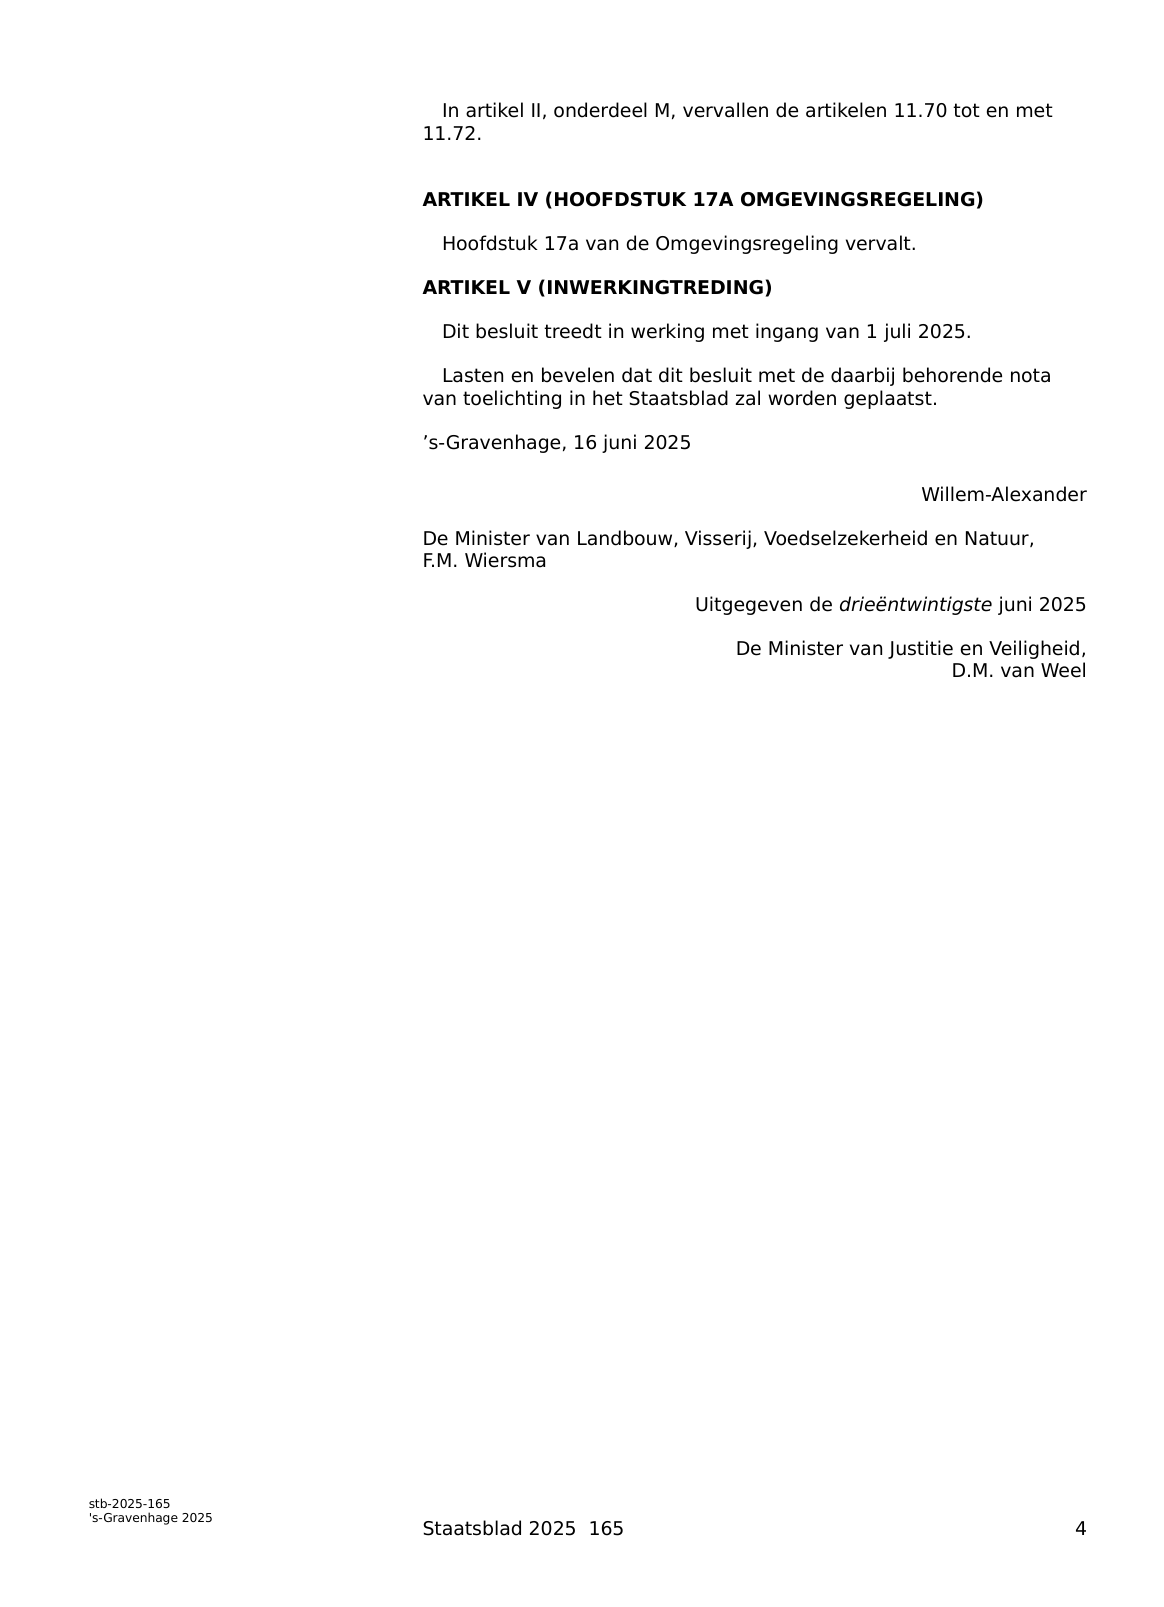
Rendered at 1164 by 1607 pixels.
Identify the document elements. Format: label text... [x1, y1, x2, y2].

text Hoofdstuk 17a van de Omgevingsregeling vervalt. [422, 233, 1087, 255]
subtitle ARTIKEL IV (HOOFDSTUK 17A OMGEVINGSREGELING) [422, 189, 1087, 211]
text Dit besluit treedt in werking met ingang van 1 juli 2025. [422, 321, 1087, 343]
text Uitgegeven de drieëntwintigste juni 2025 [422, 594, 1087, 616]
text stb-2025-165 [88, 1497, 323, 1511]
text Lasten en bevelen dat dit besluit met de daarbij behorende nota van toelichting in het Staatsblad zal worden geplaatst. [422, 365, 1087, 409]
text De Minister van Justitie en Veiligheid, D.M. van Weel [422, 638, 1087, 682]
text ’s-Gravenhage, 16 juni 2025 [422, 432, 1087, 453]
subtitle ARTIKEL V (INWERKINGTREDING) [422, 277, 1087, 299]
text In artikel II, onderdeel M, vervallen de artikelen 11.70 tot en met 11.72. [422, 100, 1087, 144]
text De Minister van Landbouw, Visserij, Voedselzekerheid en Natuur, F.M. Wiersma [422, 528, 1087, 572]
text Willem-Alexander [422, 483, 1087, 506]
text 's-Gravenhage 2025 [88, 1511, 323, 1525]
